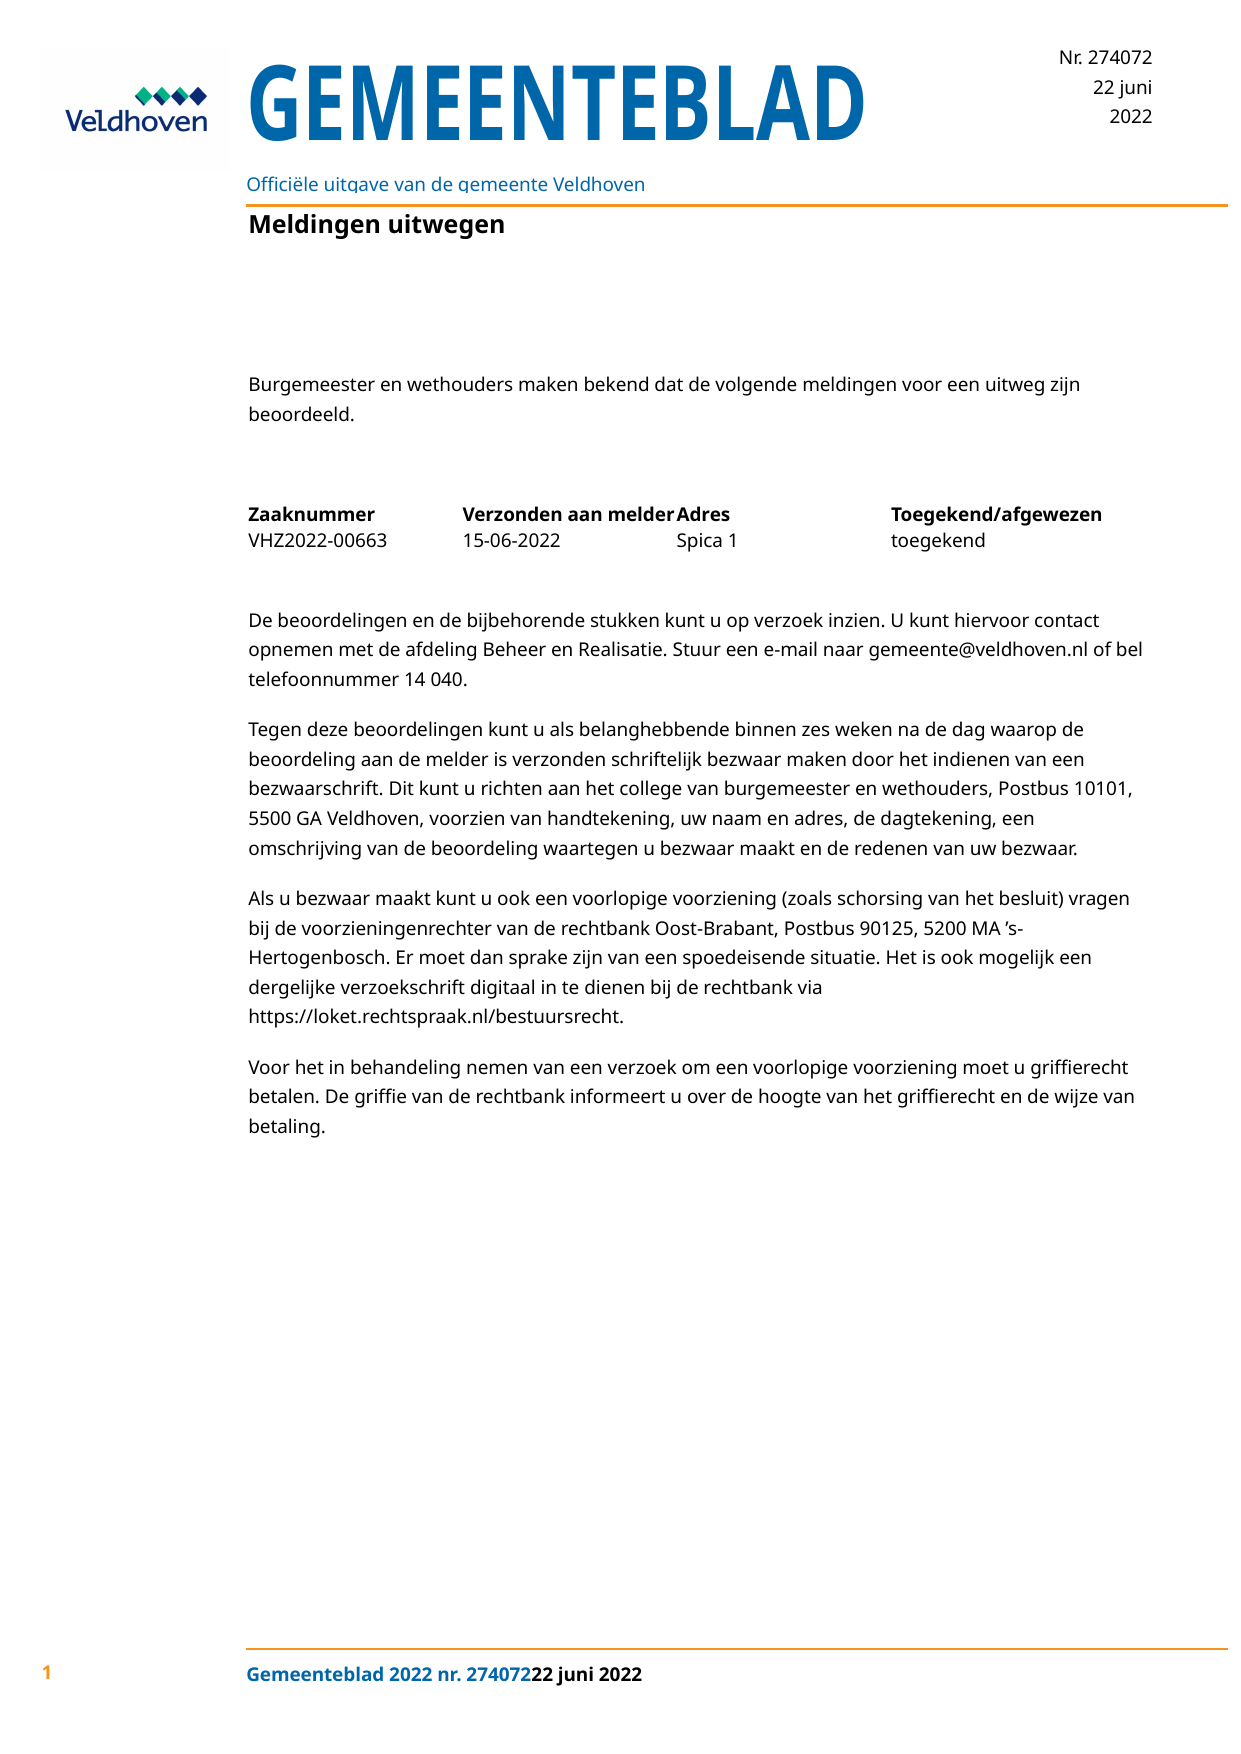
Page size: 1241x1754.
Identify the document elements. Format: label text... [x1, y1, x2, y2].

table_cell Spica 1 [676, 528, 891, 553]
table_header Zaaknummer [248, 502, 462, 527]
text Als u bezwaar maakt kunt u ook een voorlopige voorziening (zoals schorsing van het besluit) vragen bij de voorzieningenrechter van de rechtbank Oost-Brabant, Postbus 90125, 5200 MA ’s-Hertogenbosch. Er moet dan sprake zijn van een spoedeisende situatie. Het is ook mogelijk een dergelijke verzoekschrift digitaal in te dienen bij de rechtbank via https://loket.rechtspraak.nl/bestuursrecht. [248, 885, 1152, 1029]
table_cell VHZ2022-00663 [248, 528, 462, 553]
table_header Verzonden aan melder [462, 502, 676, 527]
text Meldingen uitwegen [248, 207, 1152, 241]
text Burgemeester en wethouders maken bekend dat de volgende meldingen voor een uitweg zijn beoordeeld. [248, 371, 1152, 426]
table_cell 15-06-2022 [462, 528, 676, 553]
table_header Adres [676, 502, 891, 527]
text De beoordelingen en de bijbehorende stukken kunt u op verzoek inzien. U kunt hiervoor contact opnemen met de afdeling Beheer en Realisatie. Stuur een e-mail naar gemeente@veldhoven.nl of bel telefoonnummer 14 040. [248, 607, 1152, 692]
table_header Toegekend/afgewezen [891, 502, 1152, 527]
picture [41, 47, 231, 172]
text Voor het in behandeling nemen van een verzoek om een voorlopige voorziening moet u griffierecht betalen. De griffie van de rechtbank informeert u over de hoogte van het griffierecht en de wijze van betaling. [248, 1054, 1152, 1139]
table_cell toegekend [891, 528, 1152, 553]
text Tegen deze beoordelingen kunt u als belanghebbende binnen zes weken na de dag waarop de beoordeling aan de melder is verzonden schriftelijk bezwaar maken door het indienen van een bezwaarschrift. Dit kunt u richten aan het college van burgemeester en wethouders, Postbus 10101, 5500 GA Veldhoven, voorzien van handtekening, uw naam en adres, de dagtekening, een omschrijving van de beoordeling waartegen u bezwaar maakt en de redenen van uw bezwaar. [248, 716, 1152, 860]
